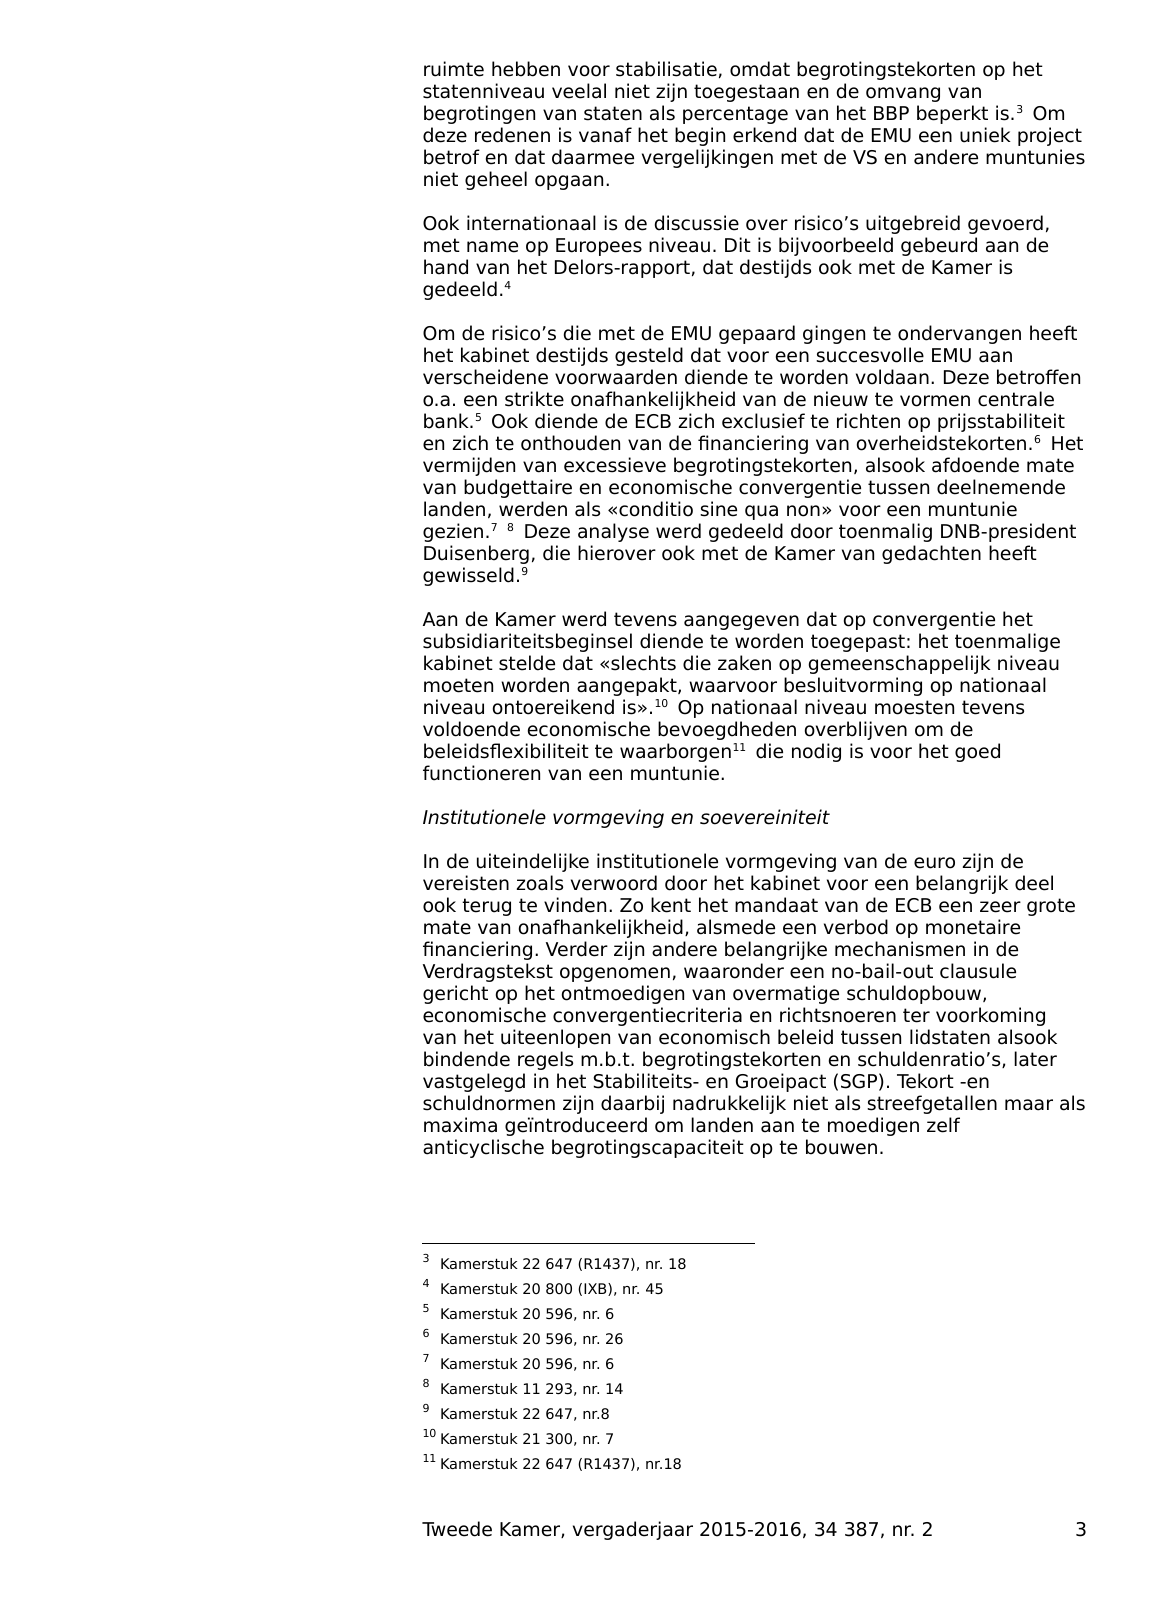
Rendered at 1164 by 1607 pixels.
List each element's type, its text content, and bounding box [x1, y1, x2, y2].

text Ook internationaal is de discussie over risico’s uitgebreid gevoerd, met name op Europees niveau. Dit is bijvoorbeeld gebeurd aan de hand van het Delors-rapport, dat destijds ook met de Kamer is gedeeld. [422, 213, 1087, 301]
text Kamerstuk 22 647 (R1437), nr. 18 [422, 1252, 1087, 1274]
text Kamerstuk 20 596, nr. 26 [422, 1327, 1087, 1349]
text Aan de Kamer werd tevens aangegeven dat op convergentie het subsidiariteitsbeginsel diende te worden toegepast: het toenmalige kabinet stelde dat «slechts die zaken op gemeenschappelijk niveau moeten worden aangepakt, waarvoor besluitvorming op nationaal niveau ontoereikend is». Op nationaal niveau moesten tevens voldoende economische bevoegdheden overblijven om de beleidsflexibiliteit te waarborgen die nodig is voor het goed functioneren van een muntunie. [422, 609, 1087, 785]
text In de uiteindelijke institutionele vormgeving van de euro zijn de vereisten zoals verwoord door het kabinet voor een belangrijk deel ook terug te vinden. Zo kent het mandaat van de ECB een zeer grote mate van onafhankelijkheid, alsmede een verbod op monetaire financiering. Verder zijn andere belangrijke mechanismen in de Verdragstekst opgenomen, waaronder een no-bail-out clausule gericht op het ontmoedigen van overmatige schuldopbouw, economische convergentiecriteria en richtsnoeren ter voorkoming van het uiteenlopen van economisch beleid tussen lidstaten alsook bindende regels m.b.t. begrotingstekorten en schuldenratio’s, later vastgelegd in het Stabiliteits- en Groeipact (SGP). Tekort -en schuldnormen zijn daarbij nadrukkelijk niet als streefgetallen maar als maxima geïntroduceerd om landen aan te moedigen zelf anticyclische begrotingscapaciteit op te bouwen. [422, 851, 1087, 1159]
text Kamerstuk 20 596, nr. 6 [422, 1302, 1087, 1324]
text Kamerstuk 21 300, nr. 7 [422, 1427, 1087, 1449]
text Kamerstuk 20 800 (IXB), nr. 45 [422, 1277, 1087, 1299]
subtitle Institutionele vormgeving en soevereiniteit [422, 807, 1087, 829]
text Kamerstuk 22 647 (R1437), nr.18 [422, 1452, 1087, 1474]
text Kamerstuk 22 647, nr.8 [422, 1402, 1087, 1424]
text Kamerstuk 11 293, nr. 14 [422, 1377, 1087, 1399]
text Om de risico’s die met de EMU gepaard gingen te ondervangen heeft het kabinet destijds gesteld dat voor een succesvolle EMU aan verscheidene voorwaarden diende te worden voldaan. Deze betroffen o.a. een strikte onafhankelijkheid van de nieuw te vormen centrale bank. Ook diende de ECB zich exclusief te richten op prijsstabiliteit en zich te onthouden van de financiering van overheidstekorten. Het vermijden van excessieve begrotingstekorten, alsook afdoende mate van budgettaire en economische convergentie tussen deelnemende landen, werden als «conditio sine qua non» voor een muntunie gezien. Deze analyse werd gedeeld door toenmalig DNB-president Duisenberg, die hierover ook met de Kamer van gedachten heeft gewisseld. [422, 323, 1087, 587]
text Kamerstuk 20 596, nr. 6 [422, 1352, 1087, 1374]
text ruimte hebben voor stabilisatie, omdat begrotingstekorten op het statenniveau veelal niet zijn toegestaan en de omvang van begrotingen van staten als percentage van het BBP beperkt is. Om deze redenen is vanaf het begin erkend dat de EMU een uniek project betrof en dat daarmee vergelijkingen met de VS en andere muntunies niet geheel opgaan. [422, 59, 1087, 191]
